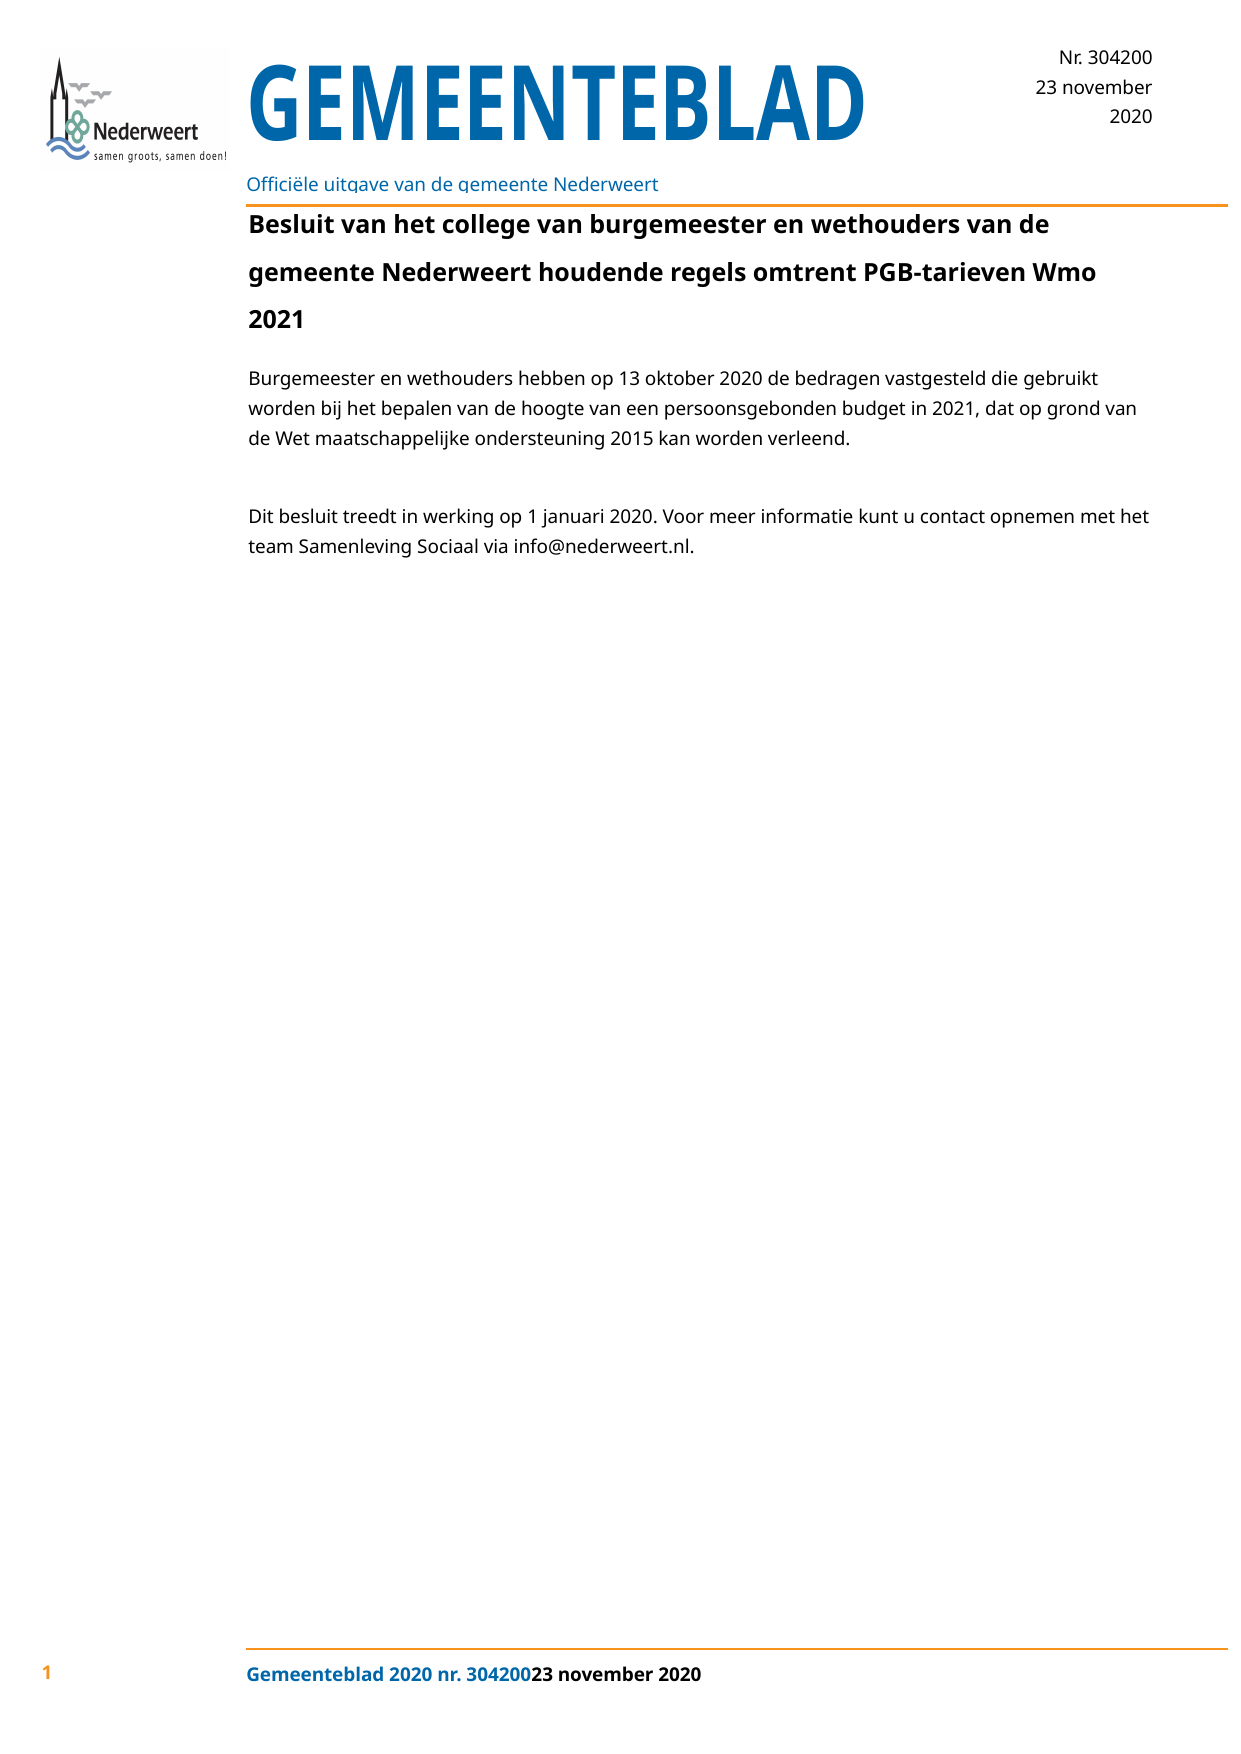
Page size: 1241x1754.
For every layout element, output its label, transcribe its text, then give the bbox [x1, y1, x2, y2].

text Dit besluit treedt in werking op 1 januari 2020. Voor meer informatie kunt u contact opnemen met het team Samenleving Sociaal via info@nederweert.nl. [248, 503, 1152, 559]
text Burgemeester en wethouders hebben op 13 oktober 2020 de bedragen vastgesteld die gebruikt worden bij het bepalen van de hoogte van een persoonsgebonden budget in 2021, dat op grond van de Wet maatschappelijke ondersteuning 2015 kan worden verleend. [248, 366, 1152, 450]
text Besluit van het college van burgemeester en wethouders van de gemeente Nederweert houdende regels omtrent PGB-tarieven Wmo 2021 [248, 207, 1152, 336]
picture [41, 47, 231, 172]
